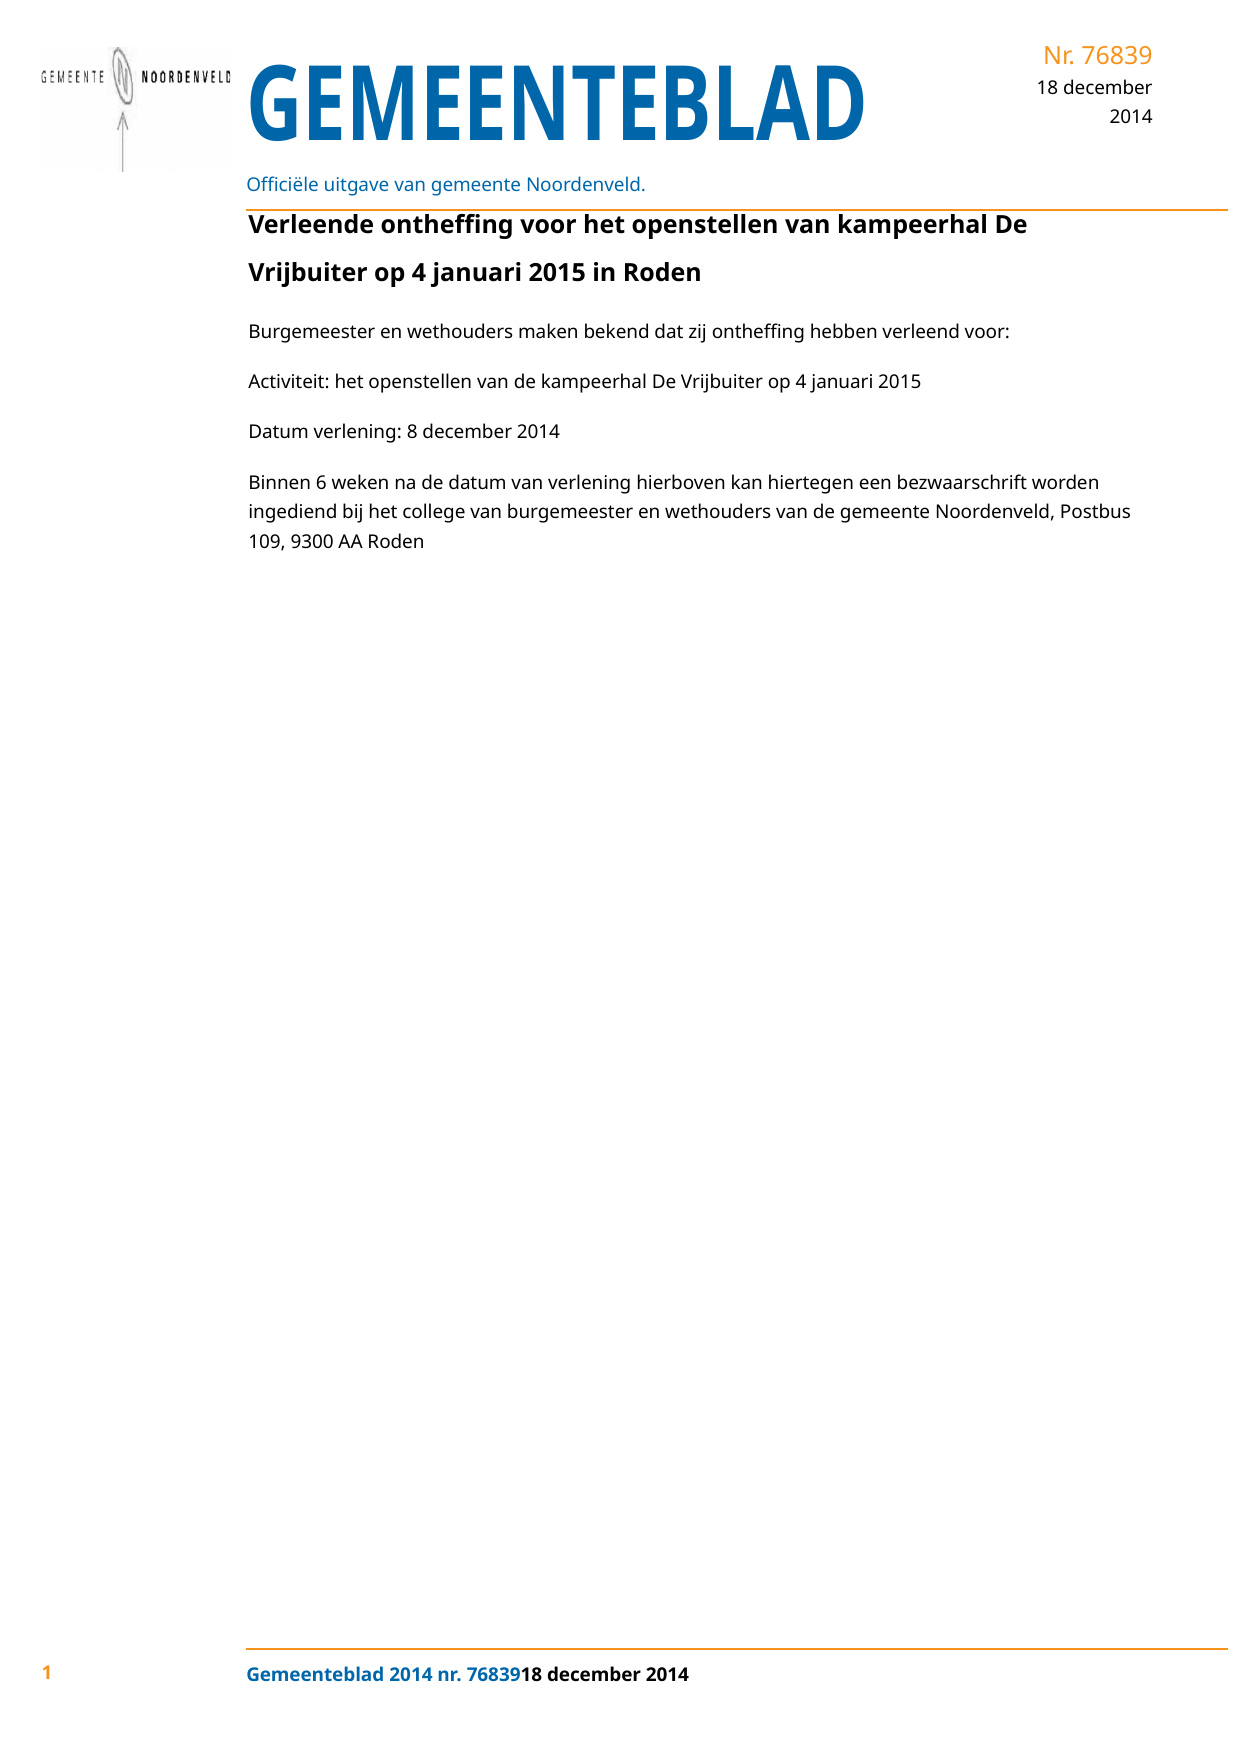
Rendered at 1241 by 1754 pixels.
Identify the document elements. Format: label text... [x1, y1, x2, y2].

text Burgemeester en wethouders maken bekend dat zij ontheffing hebben verleend voor: [248, 318, 1152, 344]
picture [41, 47, 231, 172]
text Verleende ontheffing voor het openstellen van kampeerhal De Vrijbuiter op 4 januari 2015 in Roden [248, 211, 1152, 288]
text Binnen 6 weken na de datum van verlening hierboven kan hiertegen een bezwaarschrift worden ingediend bij het college van burgemeester en wethouders van de gemeente Noordenveld, Postbus 109, 9300 AA Roden [248, 469, 1152, 554]
text Datum verlening: 8 december 2014 [248, 419, 1152, 444]
text Activiteit: het openstellen van de kampeerhal De Vrijbuiter op 4 januari 2015 [248, 368, 1152, 394]
